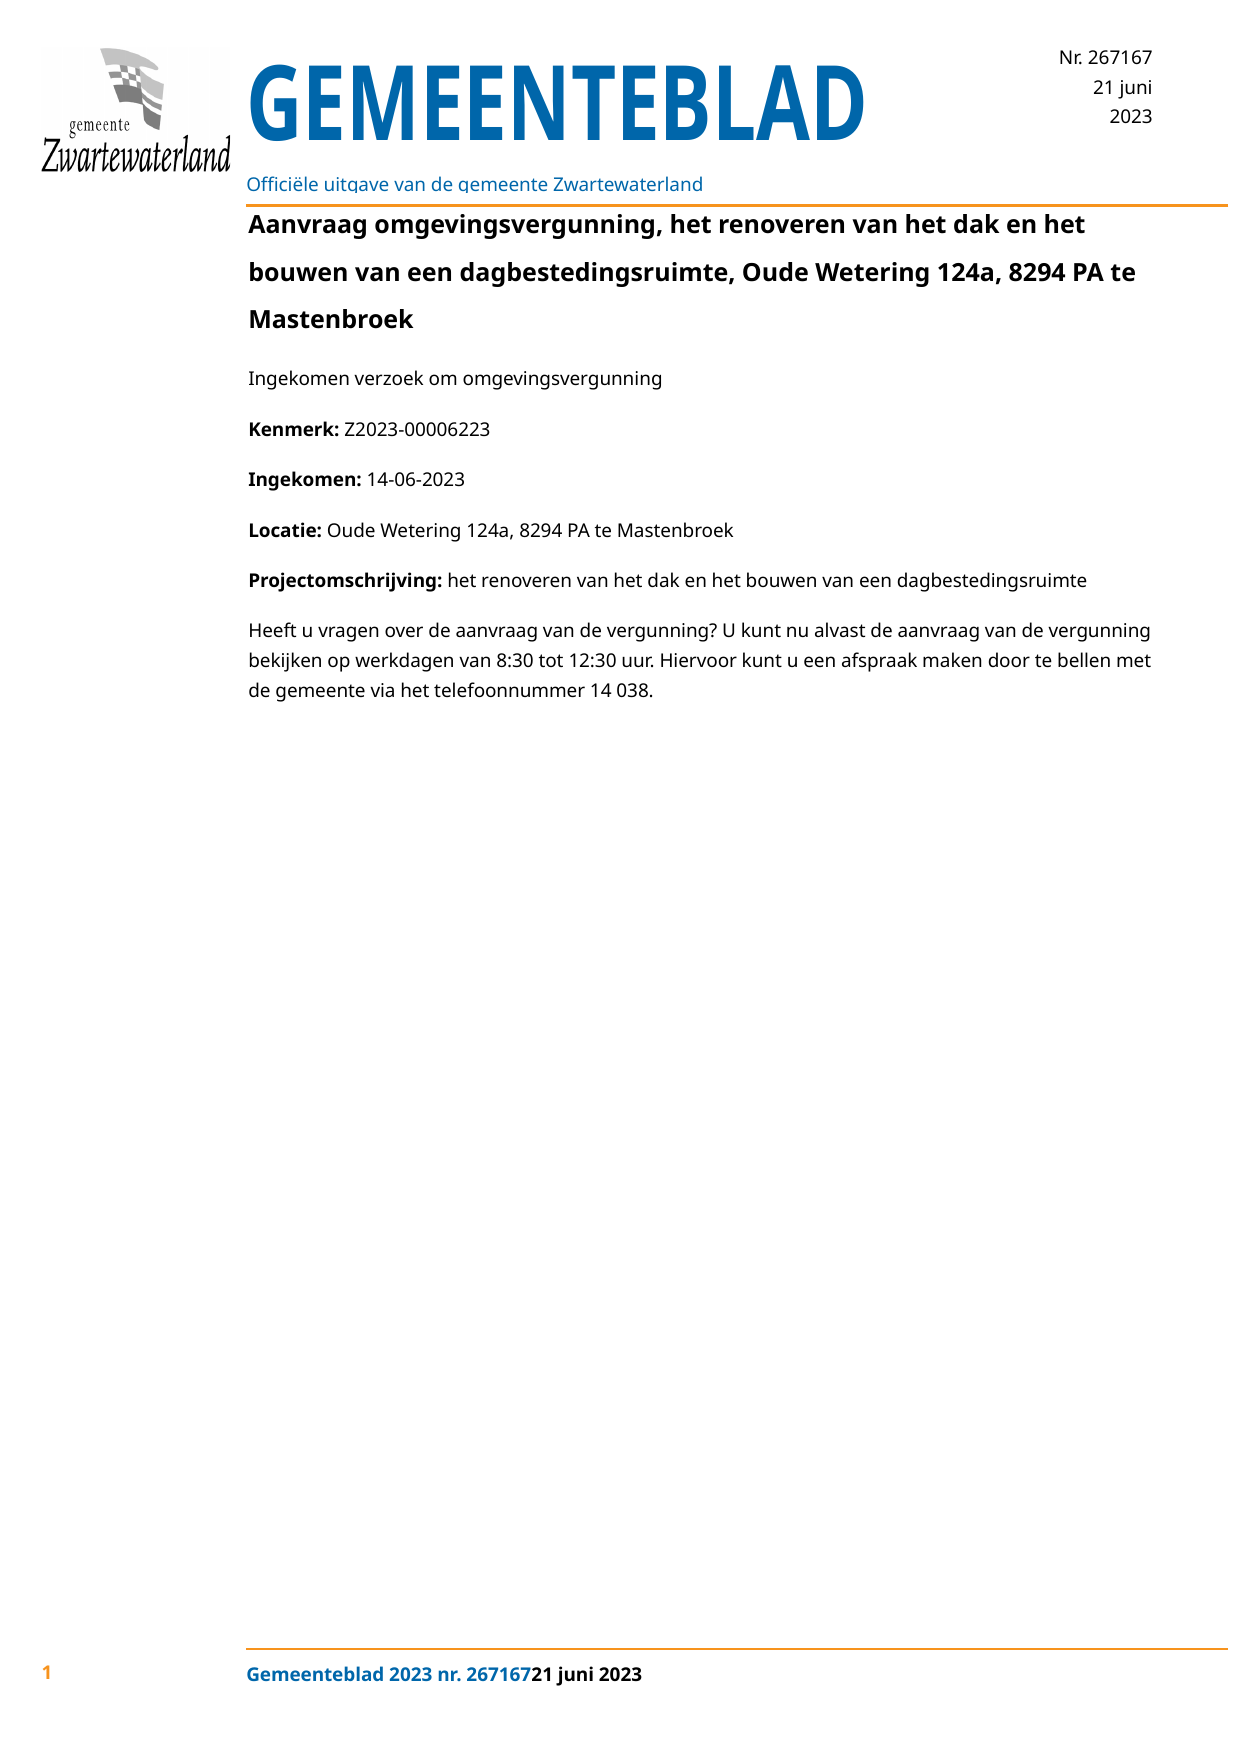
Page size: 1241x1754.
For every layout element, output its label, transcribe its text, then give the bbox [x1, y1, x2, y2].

text Locatie: Oude Wetering 124a, 8294 PA te Mastenbroek [248, 517, 1152, 542]
text Heeft u vragen over de aanvraag van de vergunning? U kunt nu alvast de aanvraag van de vergunning bekijken op werkdagen van 8:30 tot 12:30 uur. Hiervoor kunt u een afspraak maken door te bellen met de gemeente via het telefoonnummer 14 038. [248, 618, 1152, 702]
text Projectomschrijving: het renoveren van het dak en het bouwen van een dagbestedingsruimte [248, 567, 1152, 593]
text Ingekomen verzoek om omgevingsvergunning [248, 366, 1152, 391]
text Kenmerk: Z2023-00006223 [248, 416, 1152, 442]
text Aanvraag omgevingsvergunning, het renoveren van het dak en het bouwen van een dagbestedingsruimte, Oude Wetering 124a, 8294 PA te Mastenbroek [248, 207, 1152, 336]
text Ingekomen: 14-06-2023 [248, 466, 1152, 492]
picture [41, 47, 231, 172]
